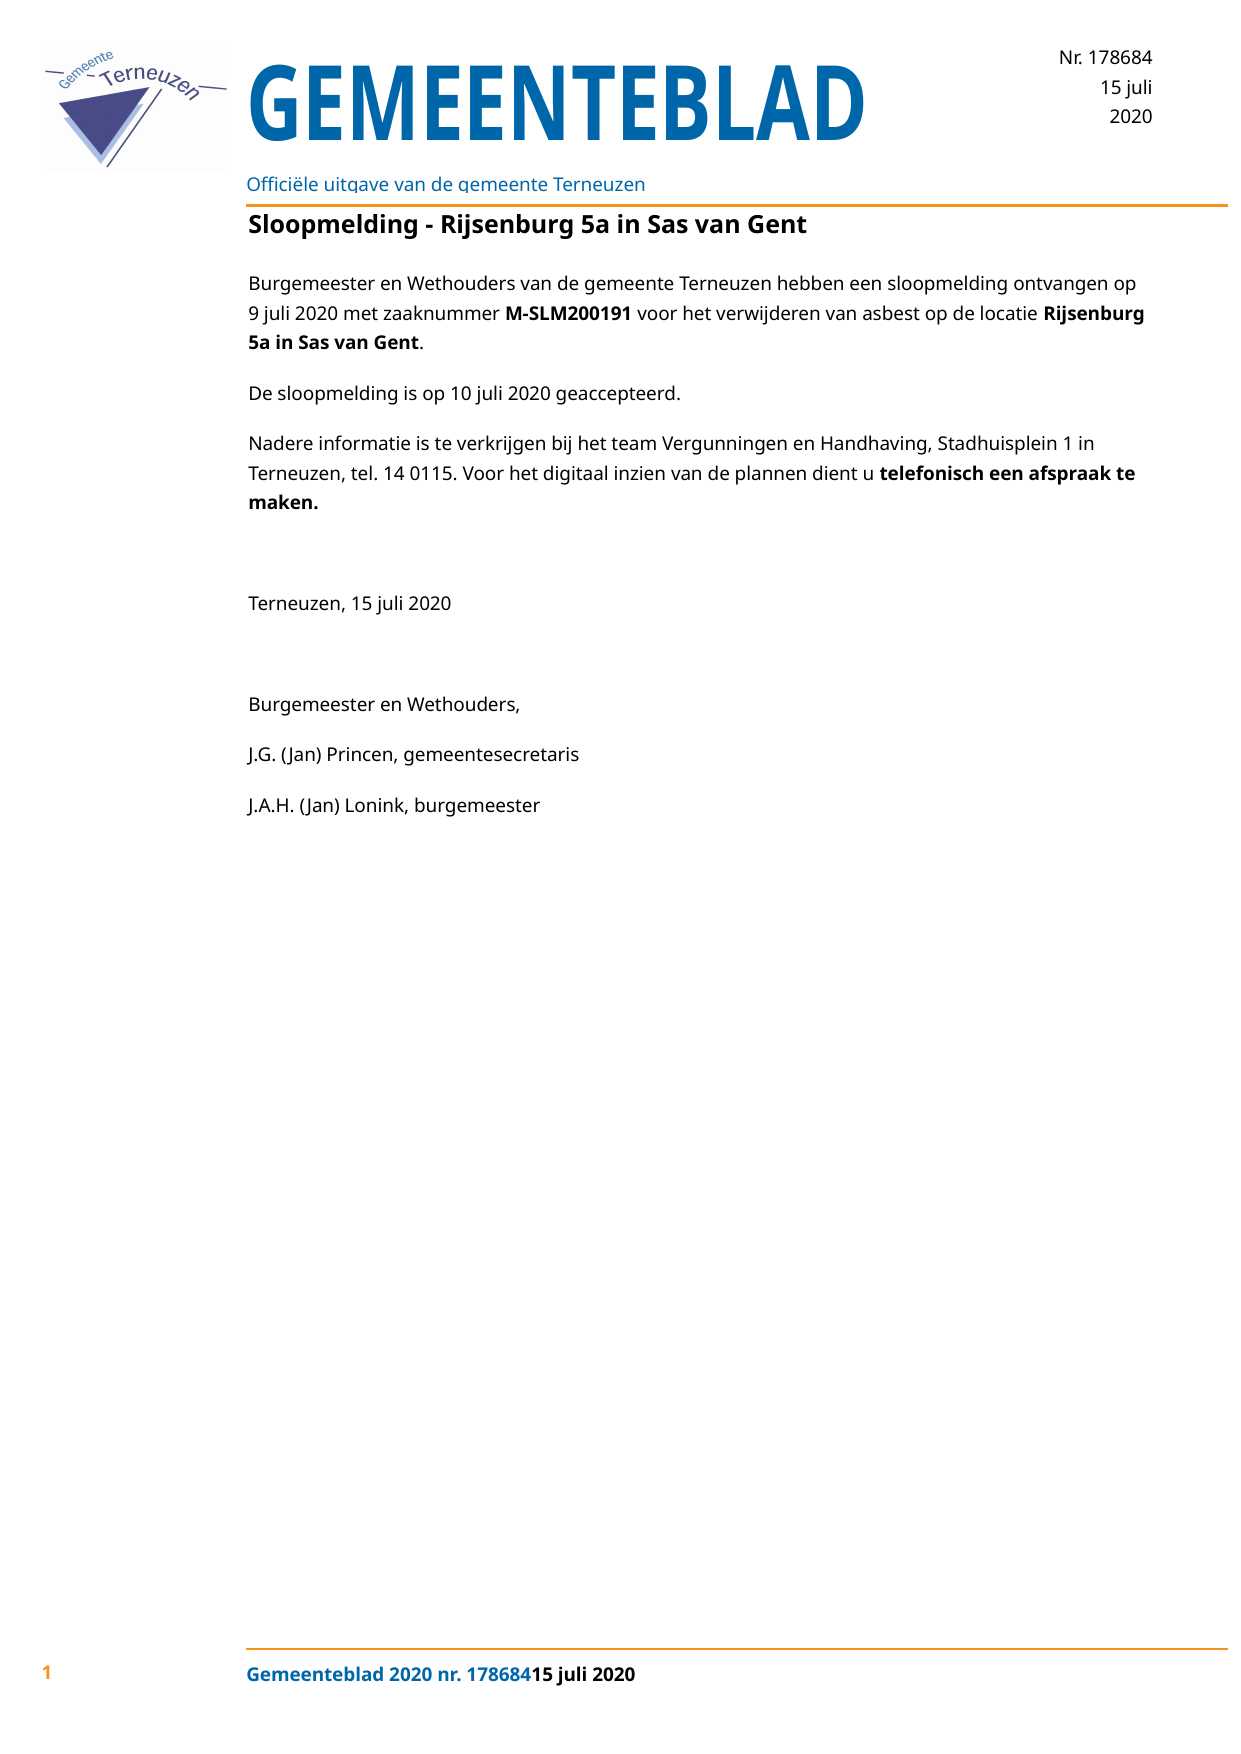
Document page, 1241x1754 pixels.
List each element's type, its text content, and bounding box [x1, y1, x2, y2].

picture [41, 47, 231, 172]
text J.A.H. (Jan) Lonink, burgemeester [248, 792, 1152, 818]
text Sloopmelding - Rijsenburg 5a in Sas van Gent [248, 207, 1152, 241]
text J.G. (Jan) Princen, gemeentesecretaris [248, 742, 1152, 767]
text Burgemeester en Wethouders van de gemeente Terneuzen hebben een sloopmelding ontvangen op 9 juli 2020 met zaaknummer M-SLM200191 voor het verwijderen van asbest op de locatie Rijsenburg 5a in Sas van Gent. [248, 270, 1152, 355]
text Burgemeester en Wethouders, [248, 691, 1152, 717]
text Nadere informatie is te verkrijgen bij het team Vergunningen en Handhaving, Stadhuisplein 1 in Terneuzen, tel. 14 0115. Voor het digitaal inzien van de plannen dient u telefonisch een afspraak te maken. [248, 430, 1152, 515]
text Terneuzen, 15 juli 2020 [248, 590, 1152, 616]
text De sloopmelding is op 10 juli 2020 geaccepteerd. [248, 380, 1152, 406]
